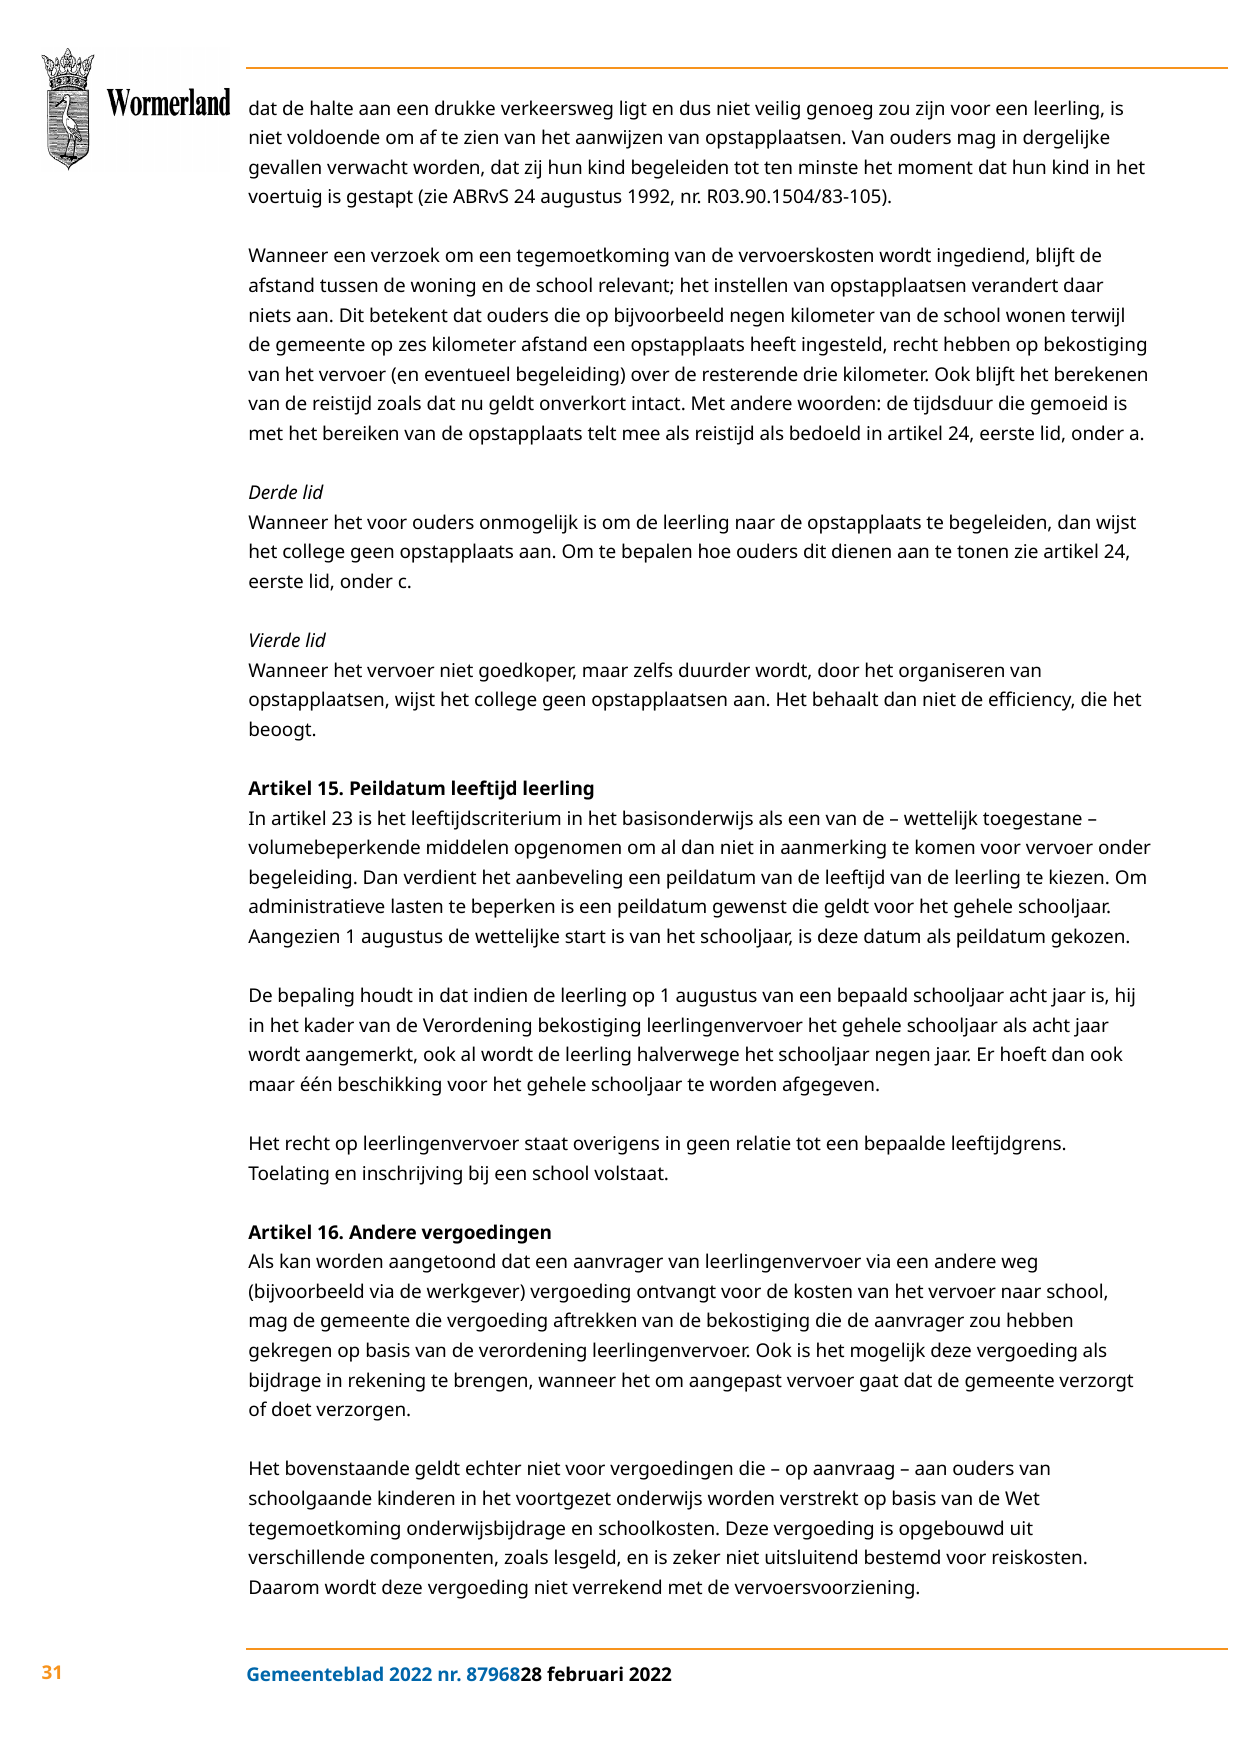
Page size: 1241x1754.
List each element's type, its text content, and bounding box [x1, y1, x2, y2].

text In artikel 23 is het leeftijdscriterium in het basisonderwijs als een van de – wettelijk toegestane – volumebeperkende middelen opgenomen om al dan niet in aanmerking te komen voor vervoer onder begeleiding. Dan verdient het aanbeveling een peildatum van de leeftijd van de leerling te kiezen. Om administratieve lasten te beperken is een peildatum gewenst die geldt voor het gehele schooljaar. Aangezien 1 augustus de wettelijke start is van het schooljaar, is deze datum als peildatum gekozen. [248, 805, 1152, 949]
text Wanneer een verzoek om een tegemoetkoming van de vervoerskosten wordt ingediend, blijft de afstand tussen de woning en de school relevant; het instellen van opstapplaatsen verandert daar niets aan. Dit betekent dat ouders die op bijvoorbeeld negen kilometer van de school wonen terwijl de gemeente op zes kilometer afstand een opstapplaats heeft ingesteld, recht hebben op bekostiging van het vervoer (en eventueel begeleiding) over de resterende drie kilometer. Ook blijft het berekenen van de reistijd zoals dat nu geldt onverkort intact. Met andere woorden: de tijdsduur die gemoeid is met het bereiken van de opstapplaats telt mee als reistijd als bedoeld in artikel 24, eerste lid, onder a. [248, 243, 1152, 446]
text Artikel 16. Andere vergoedingen [248, 1219, 1152, 1245]
text Het bovenstaande geldt echter niet voor vergoedingen die – op aanvraag – aan ouders van schoolgaande kinderen in het voortgezet onderwijs worden verstrekt op basis van de Wet tegemoetkoming onderwijsbijdrage en schoolkosten. Deze vergoeding is opgebouwd uit verschillende componenten, zoals lesgeld, en is zeker niet uitsluitend bestemd voor reiskosten. Daarom wordt deze vergoeding niet verrekend met de vervoersvoorziening. [248, 1456, 1152, 1600]
text Vierde lid [248, 627, 1152, 653]
text Derde lid [248, 479, 1152, 505]
text De bepaling houdt in dat indien de leerling op 1 augustus van een bepaald schooljaar acht jaar is, hij in het kader van de Verordening bekostiging leerlingenvervoer het gehele schooljaar als acht jaar wordt aangemerkt, ook al wordt de leerling halverwege het schooljaar negen jaar. Er hoeft dan ook maar één beschikking voor het gehele schooljaar te worden afgegeven. [248, 982, 1152, 1097]
text Artikel 15. Peildatum leeftijd leerling [248, 775, 1152, 801]
text Wanneer het voor ouders onmogelijk is om de leerling naar de opstapplaats te begeleiden, dan wijst het college geen opstapplaats aan. Om te bepalen hoe ouders dit dienen aan te tonen zie artikel 24, eerste lid, onder c. [248, 509, 1152, 594]
text Het recht op leerlingenvervoer staat overigens in geen relatie tot een bepaalde leeftijdgrens. Toelating en inschrijving bij een school volstaat. [248, 1130, 1152, 1186]
text Wanneer het vervoer niet goedkoper, maar zelfs duurder wordt, door het organiseren van [248, 657, 1152, 683]
text (bijvoorbeeld via de werkgever) vergoeding ontvangt voor de kosten van het vervoer naar school, mag de gemeente die vergoeding aftrekken van de bekostiging die de aanvrager zou hebben gekregen op basis van de verordening leerlingenvervoer. Ook is het mogelijk deze vergoeding als bijdrage in rekening te brengen, wanneer het om aangepast vervoer gaat dat de gemeente verzorgt of doet verzorgen. [248, 1278, 1152, 1422]
text opstapplaatsen, wijst het college geen opstapplaatsen aan. Het behaalt dan niet de efficiency, die het beoogt. [248, 686, 1152, 742]
text dat de halte aan een drukke verkeersweg ligt en dus niet veilig genoeg zou zijn voor een leerling, is niet voldoende om af te zien van het aanwijzen van opstapplaatsen. Van ouders mag in dergelijke gevallen verwacht worden, dat zij hun kind begeleiden tot ten minste het moment dat hun kind in het voertuig is gestapt (zie ABRvS 24 augustus 1992, nr. R03.90.1504/83-105). [248, 95, 1152, 209]
picture [41, 47, 231, 172]
text Als kan worden aangetoond dat een aanvrager van leerlingenvervoer via een andere weg [248, 1248, 1152, 1274]
